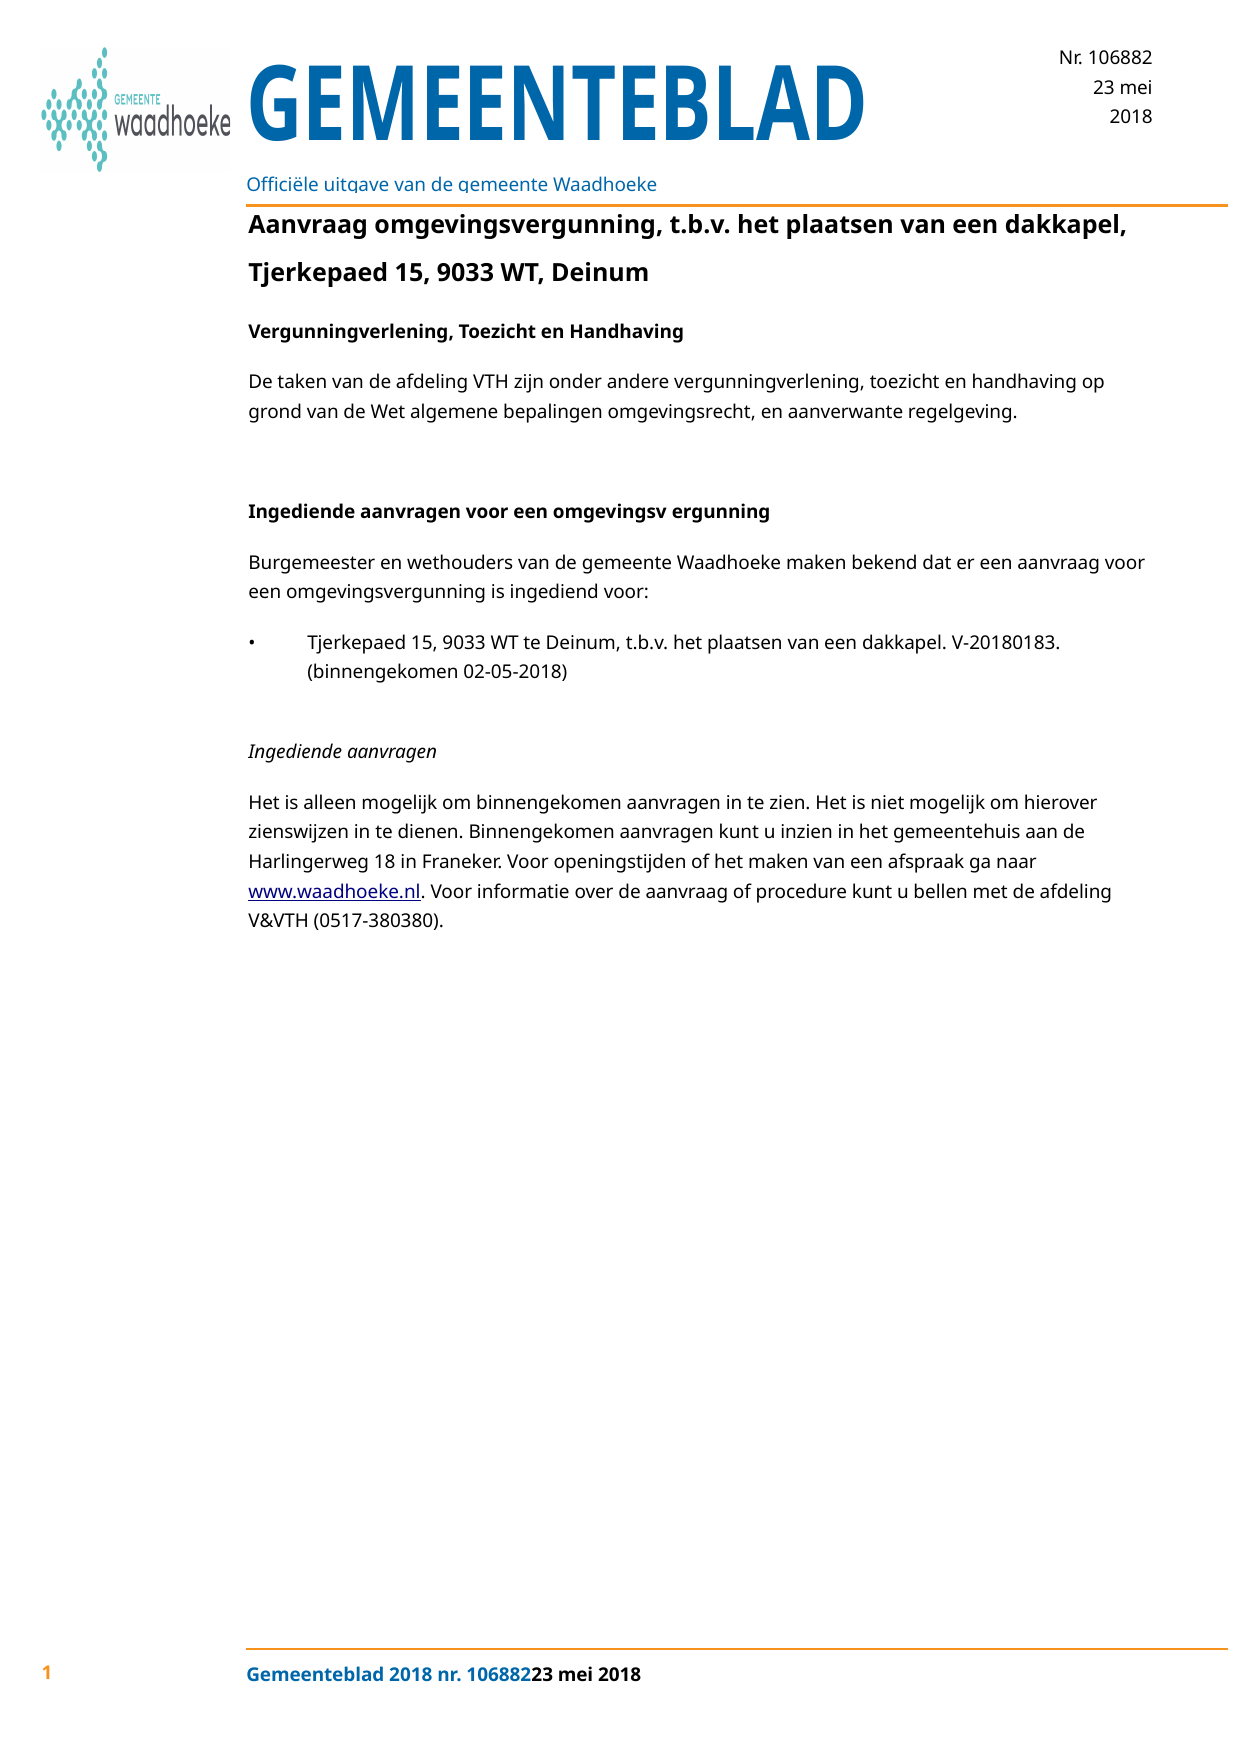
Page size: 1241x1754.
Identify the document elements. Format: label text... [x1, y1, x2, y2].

text Aanvraag omgevingsvergunning, t.b.v. het plaatsen van een dakkapel, Tjerkepaed 15, 9033 WT, Deinum [248, 207, 1152, 288]
list Tjerkepaed 15, 9033 WT te Deinum, t.b.v. het plaatsen van een dakkapel. V-20180183. (binnengekomen 02-05-2018) [248, 629, 1152, 684]
text Ingediende aanvragen voor een omgevingsv ergunning [248, 499, 1152, 524]
text Vergunningverlening, Toezicht en Handhaving [248, 318, 1152, 344]
text Burgemeester en wethouders van de gemeente Waadhoeke maken bekend dat er een aanvraag voor een omgevingsvergunning is ingediend voor: [248, 549, 1152, 604]
text Ingediende aanvragen [248, 739, 1152, 764]
text Het is alleen mogelijk om binnengekomen aanvragen in te zien. Het is niet mogelijk om hierover zienswijzen in te dienen. Binnengekomen aanvragen kunt u inzien in het gemeentehuis aan de Harlingerweg 18 in Franeker. Voor openingstijden of het maken van een afspraak ga naar www.waadhoeke.nl. Voor informatie over de aanvraag of procedure kunt u bellen met de afdeling V&VTH (0517-380380). [248, 789, 1152, 933]
text De taken van de afdeling VTH zijn onder andere vergunningverlening, toezicht en handhaving op grond van de Wet algemene bepalingen omgevingsrecht, en aanverwante regelgeving. [248, 368, 1152, 424]
picture [41, 47, 231, 172]
